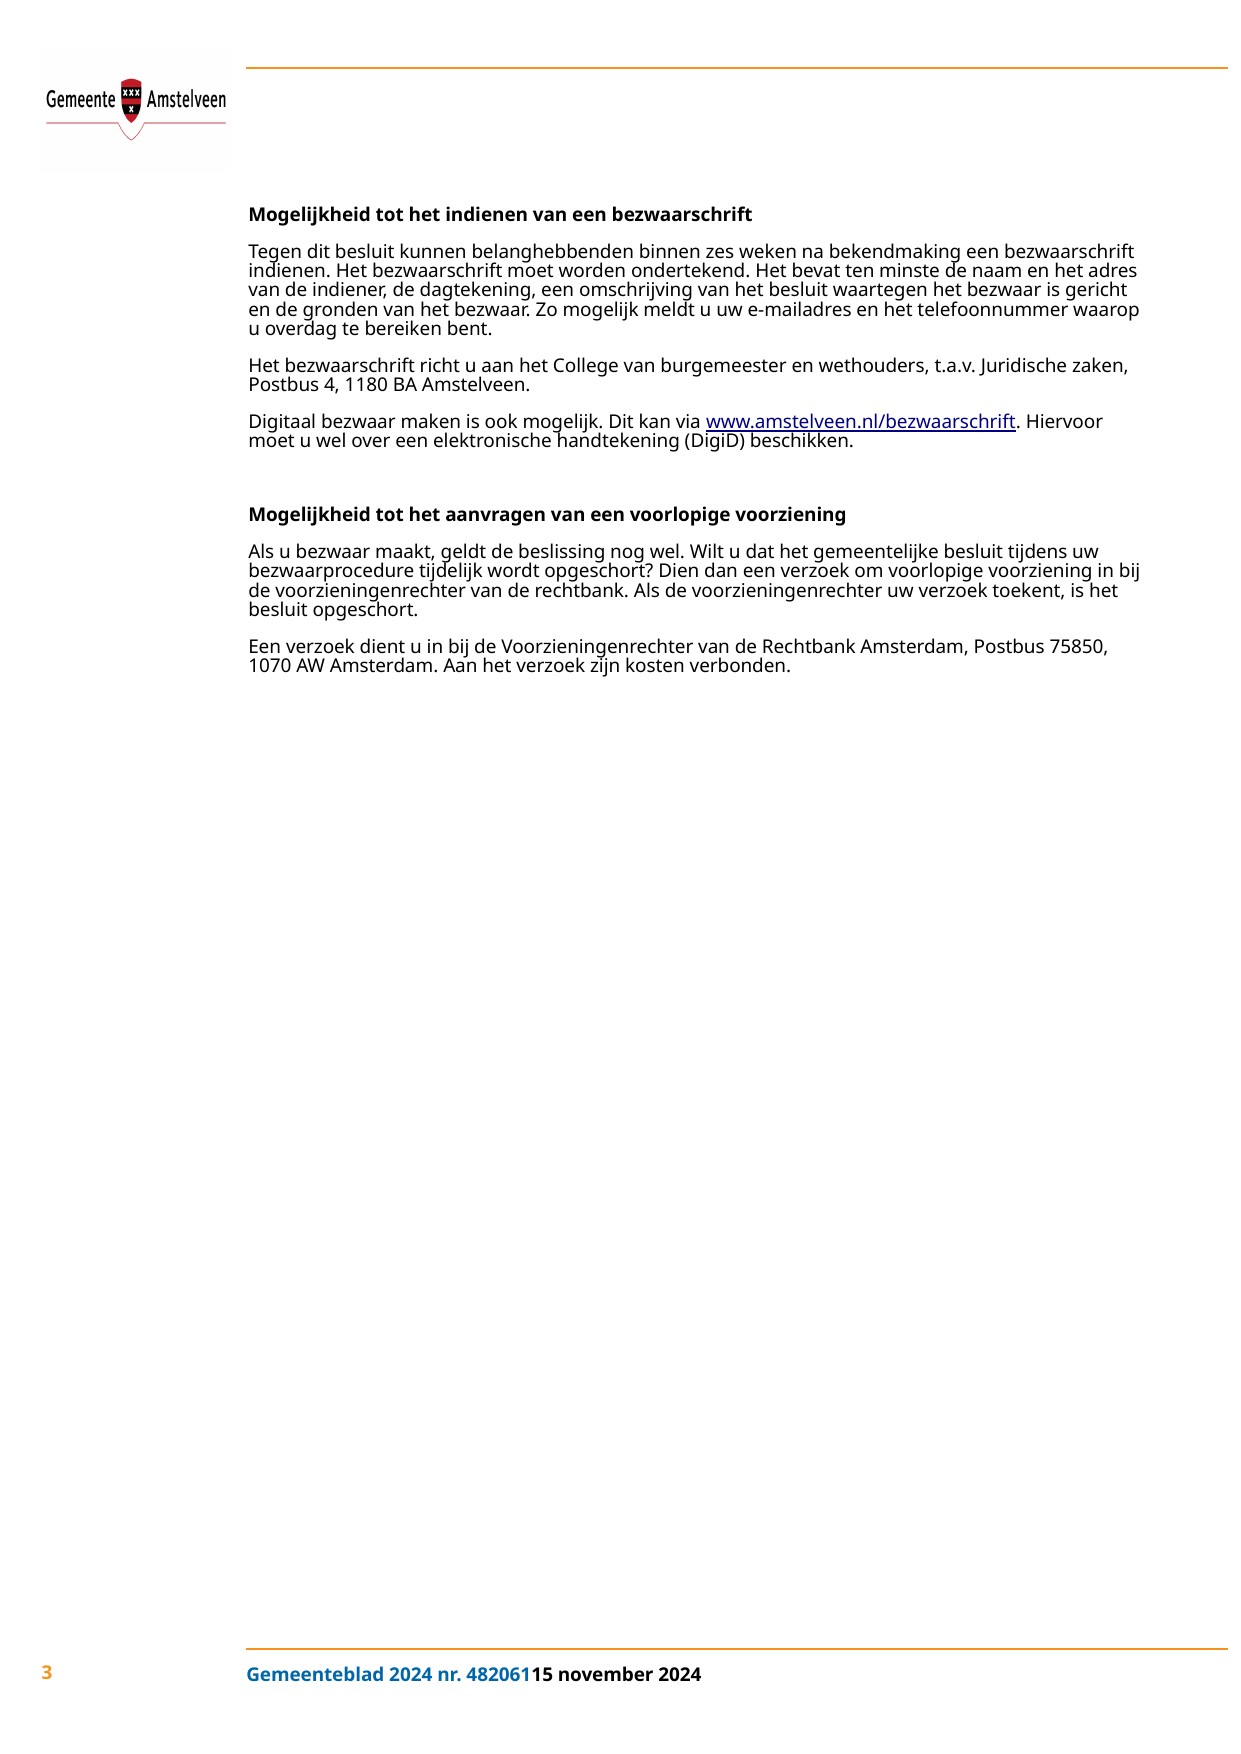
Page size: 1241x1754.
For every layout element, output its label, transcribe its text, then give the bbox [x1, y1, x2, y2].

text Mogelijkheid tot het indienen van een bezwaarschrift [248, 206, 1152, 225]
text Tegen dit besluit kunnen belanghebbenden binnen zes weken na bekendmaking een bezwaarschrift indienen. Het bezwaarschrift moet worden ondertekend. Het bevat ten minste de naam en het adres van de indiener, de dagtekening, een omschrijving van het besluit waartegen het bezwaar is gericht en de gronden van het bezwaar. Zo mogelijk meldt u uw e-mailadres en het telefoonnummer waarop u overdag te bereiken bent. [248, 243, 1152, 339]
text Mogelijkheid tot het aanvragen van een voorlopige voorziening [248, 506, 1152, 526]
text Digitaal bezwaar maken is ook mogelijk. Dit kan via www.amstelveen.nl/bezwaarschrift. Hiervoor moet u wel over een elektronische handtekening (DigiD) beschikken. [248, 413, 1152, 452]
text Als u bezwaar maakt, geldt de beslissing nog wel. Wilt u dat het gemeentelijke besluit tijdens uw bezwaarprocedure tijdelijk wordt opgeschort? Dien dan een verzoek om voorlopige voorziening in bij de voorzieningenrechter van de rechtbank. Als de voorzieningenrechter uw verzoek toekent, is het besluit opgeschort. [248, 543, 1152, 620]
text Een verzoek dient u in bij de Voorzieningenrechter van de Rechtbank Amsterdam, Postbus 75850, 1070 AW Amsterdam. Aan het verzoek zijn kosten verbonden. [248, 638, 1152, 677]
text Het bezwaarschrift richt u aan het College van burgemeester en wethouders, t.a.v. Juridische zaken, Postbus 4, 1180 BA Amstelveen. [248, 357, 1152, 395]
picture [41, 47, 231, 172]
